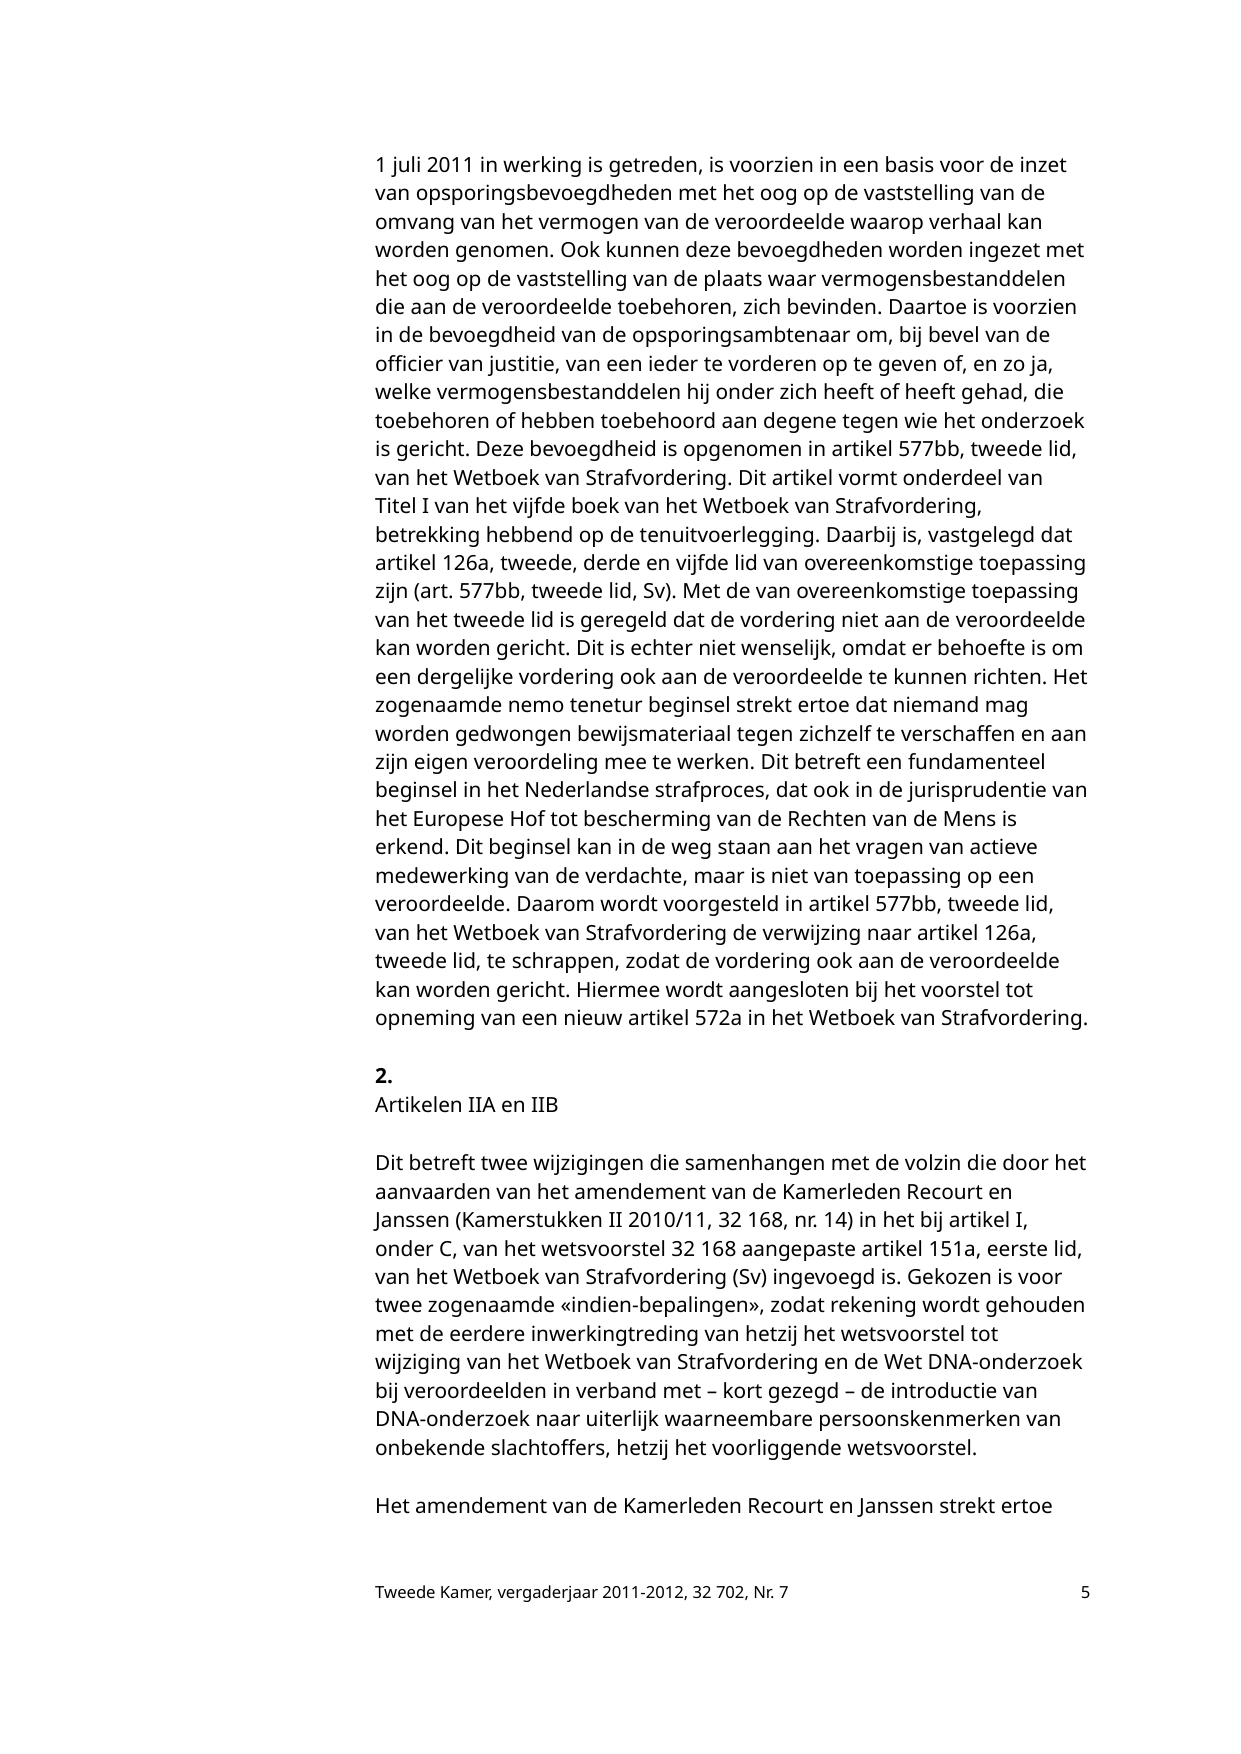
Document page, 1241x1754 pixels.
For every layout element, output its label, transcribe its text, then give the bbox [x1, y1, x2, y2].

text 1 juli 2011 in werking is getreden, is voorzien in een basis voor de inzet van opsporingsbevoegdheden met het oog op de vaststelling van de omvang van het vermogen van de veroordeelde waarop verhaal kan worden genomen. Ook kunnen deze bevoegdheden worden ingezet met het oog op de vaststelling van de plaats waar vermogensbestanddelen die aan de veroordeelde toebehoren, zich bevinden. Daartoe is voorzien in de bevoegdheid van de opsporingsambtenaar om, bij bevel van de officier van justitie, van een ieder te vorderen op te geven of, en zo ja, welke vermogensbestanddelen hij onder zich heeft of heeft gehad, die toebehoren of hebben toebehoord aan degene tegen wie het onderzoek is gericht. Deze bevoegdheid is opgenomen in artikel 577bb, tweede lid, van het Wetboek van Strafvordering. Dit artikel vormt onderdeel van Titel I van het vijfde boek van het Wetboek van Strafvordering, betrekking hebbend op de tenuitvoerlegging. Daarbij is, vastgelegd dat artikel 126a, tweede, derde en vijfde lid van overeenkomstige toepassing zijn (art. 577bb, tweede lid, Sv). Met de van overeenkomstige toepassing van het tweede lid is geregeld dat de vordering niet aan de veroordeelde kan worden gericht. Dit is echter niet wenselijk, omdat er behoefte is om een dergelijke vordering ook aan de veroordeelde te kunnen richten. Het zogenaamde nemo tenetur beginsel strekt ertoe dat niemand mag worden gedwongen bewijsmateriaal tegen zichzelf te verschaffen en aan zijn eigen veroordeling mee te werken. Dit betreft een fundamenteel beginsel in het Nederlandse strafproces, dat ook in de jurisprudentie van het Europese Hof tot bescherming van de Rechten van de Mens is erkend. Dit beginsel kan in de weg staan aan het vragen van actieve medewerking van de verdachte, maar is niet van toepassing op een veroordeelde. Daarom wordt voorgesteld in artikel 577bb, tweede lid, van het Wetboek van Strafvordering de verwijzing naar artikel 126a, tweede lid, te schrappen, zodat de vordering ook aan de veroordeelde kan worden gericht. Hiermee wordt aangesloten bij het voorstel tot opneming van een nieuw artikel 572a in het Wetboek van Strafvordering. [375, 150, 1090, 1032]
text Dit betreft twee wijzigingen die samenhangen met de volzin die door het aanvaarden van het amendement van de Kamerleden Recourt en Janssen (Kamerstukken II 2010/11, 32 168, nr. 14) in het bij artikel I, onder C, van het wetsvoorstel 32 168 aangepaste artikel 151a, eerste lid, van het Wetboek van Strafvordering (Sv) ingevoegd is. Gekozen is voor twee zogenaamde «indien-bepalingen», zodat rekening wordt gehouden met de eerdere inwerkingtreding van hetzij het wetsvoorstel tot wijziging van het Wetboek van Strafvordering en de Wet DNA-onderzoek bij veroordeelden in verband met – kort gezegd – de introductie van DNA-onderzoek naar uiterlijk waarneembare persoonskenmerken van onbekende slachtoffers, hetzij het voorliggende wetsvoorstel. [375, 1148, 1090, 1461]
text Artikelen IIA en IIB [375, 1090, 1090, 1118]
text 2. [375, 1062, 1090, 1090]
text Het amendement van de Kamerleden Recourt en Janssen strekt ertoe [375, 1491, 1090, 1520]
